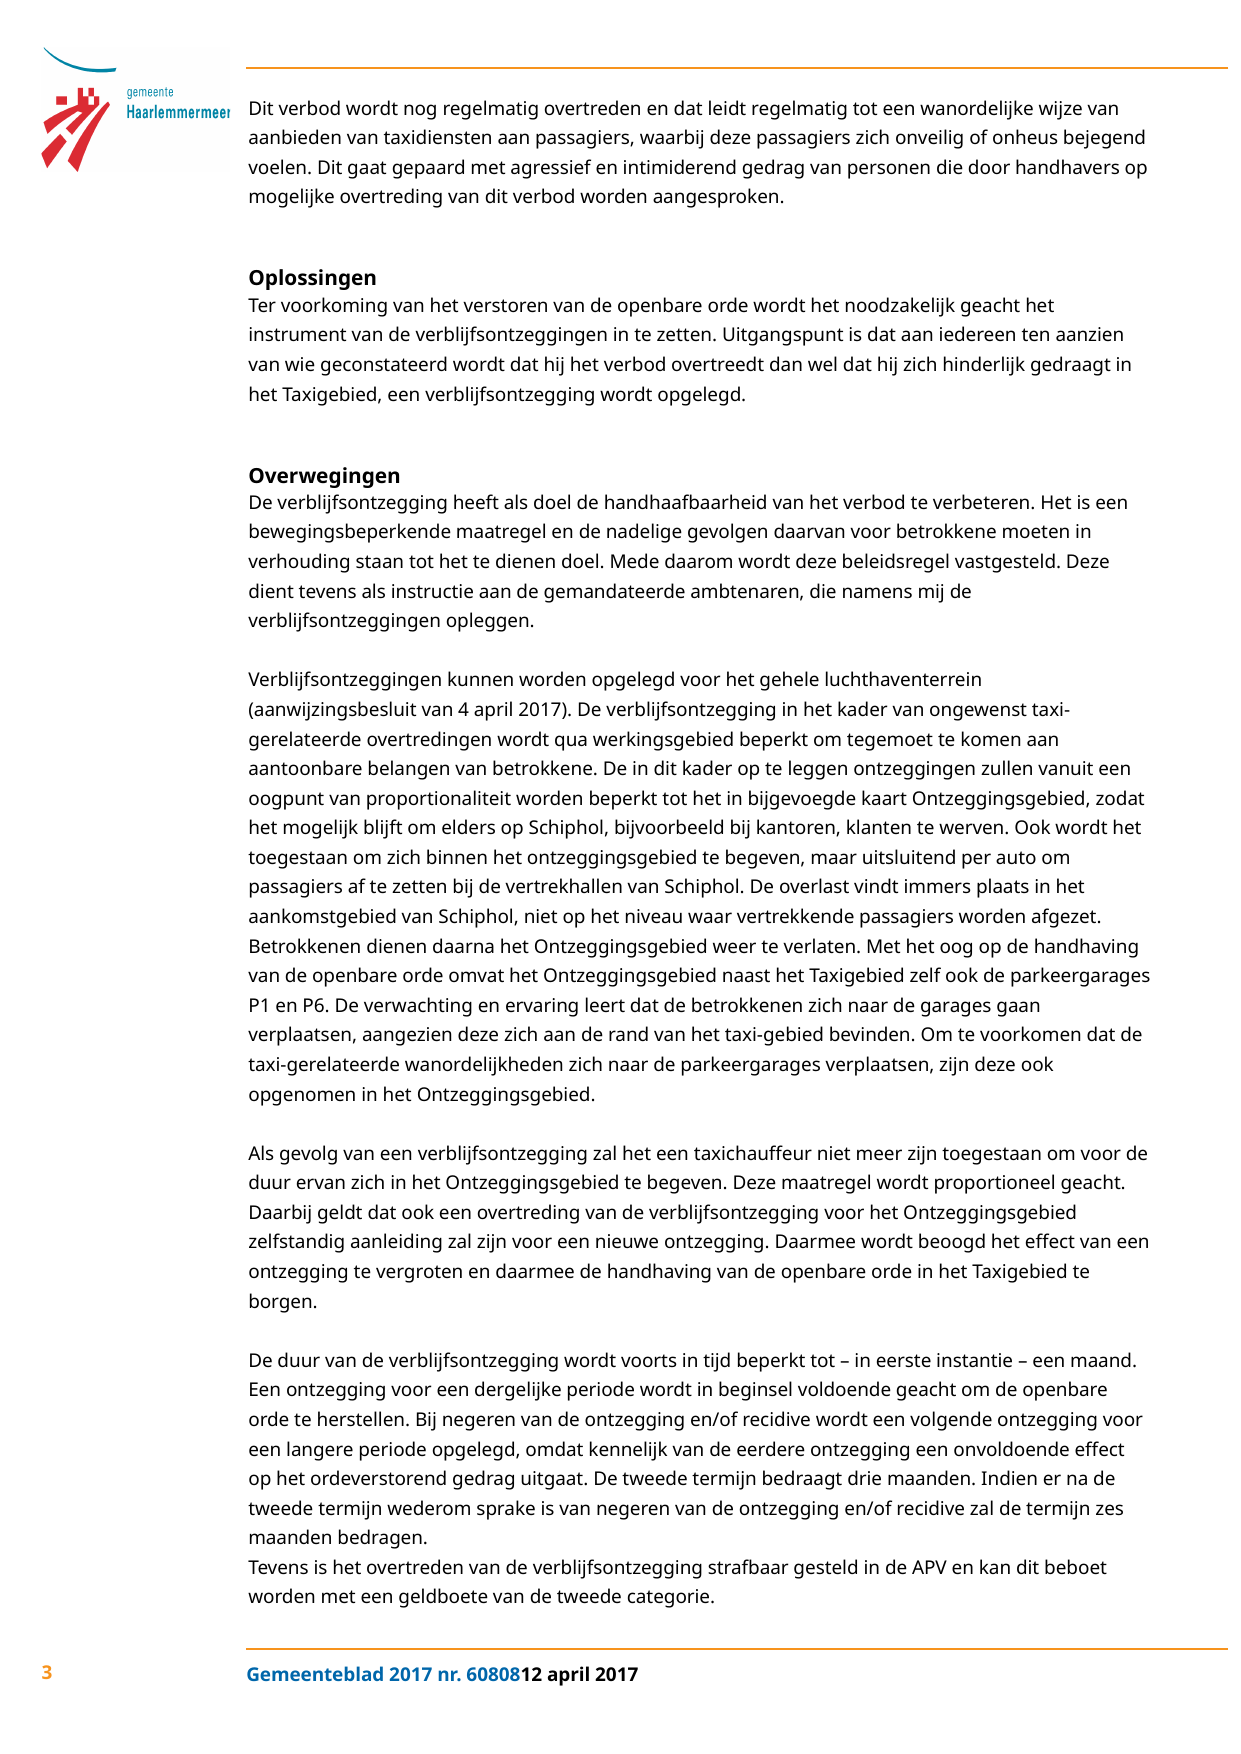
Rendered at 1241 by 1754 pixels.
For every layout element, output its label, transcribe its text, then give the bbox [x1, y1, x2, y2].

text Tevens is het overtreden van de verblijfsontzegging strafbaar gesteld in de APV en kan dit beboet worden met een geldboete van de tweede categorie. [248, 1554, 1152, 1609]
text Dit verbod wordt nog regelmatig overtreden en dat leidt regelmatig tot een wanordelijke wijze van aanbieden van taxidiensten aan passagiers, waarbij deze passagiers zich onveilig of onheus bejegend voelen. Dit gaat gepaard met agressief en intimiderend gedrag van personen die door handhavers op mogelijke overtreding van dit verbod worden aangesproken. [248, 95, 1152, 209]
text Overwegingen [248, 461, 1152, 489]
text Oplossingen [248, 263, 1152, 292]
text De duur van de verblijfsontzegging wordt voorts in tijd beperkt tot – in eerste instantie – een maand. Een ontzegging voor een dergelijke periode wordt in beginsel voldoende geacht om de openbare orde te herstellen. Bij negeren van de ontzegging en/of recidive wordt een volgende ontzegging voor een langere periode opgelegd, omdat kennelijk van de eerdere ontzegging een onvoldoende effect op het ordeverstorend gedrag uitgaat. De tweede termijn bedraagt drie maanden. Indien er na de tweede termijn wederom sprake is van negeren van de ontzegging en/of recidive zal de termijn zes maanden bedragen. [248, 1347, 1152, 1550]
text Als gevolg van een verblijfsontzegging zal het een taxichauffeur niet meer zijn toegestaan om voor de duur ervan zich in het Ontzeggingsgebied te begeven. Deze maatregel wordt proportioneel geacht. Daarbij geldt dat ook een overtreding van de verblijfsontzegging voor het Ontzeggingsgebied zelfstandig aanleiding zal zijn voor een nieuwe ontzegging. Daarmee wordt beoogd het effect van een ontzegging te vergroten en daarmee de handhaving van de openbare orde in het Taxigebied te borgen. [248, 1140, 1152, 1314]
text Ter voorkoming van het verstoren van de openbare orde wordt het noodzakelijk geacht het instrument van de verblijfsontzeggingen in te zetten. Uitgangspunt is dat aan iedereen ten aanzien van wie geconstateerd wordt dat hij het verbod overtreedt dan wel dat hij zich hinderlijk gedraagt in het Taxigebied, een verblijfsontzegging wordt opgelegd. [248, 292, 1152, 406]
text De verblijfsontzegging heeft als doel de handhaafbaarheid van het verbod te verbeteren. Het is een bewegingsbeperkende maatregel en de nadelige gevolgen daarvan voor betrokkene moeten in verhouding staan tot het te dienen doel. Mede daarom wordt deze beleidsregel vastgesteld. Deze dient tevens als instructie aan de gemandateerde ambtenaren, die namens mij de verblijfsontzeggingen opleggen. [248, 489, 1152, 633]
picture [41, 47, 231, 172]
text Verblijfsontzeggingen kunnen worden opgelegd voor het gehele luchthaventerrein (aanwijzingsbesluit van 4 april 2017). De verblijfsontzegging in het kader van ongewenst taxi- gerelateerde overtredingen wordt qua werkingsgebied beperkt om tegemoet te komen aan aantoonbare belangen van betrokkene. De in dit kader op te leggen ontzeggingen zullen vanuit een oogpunt van proportionaliteit worden beperkt tot het in bijgevoegde kaart Ontzeggingsgebied, zodat het mogelijk blijft om elders op Schiphol, bijvoorbeeld bij kantoren, klanten te werven. Ook wordt het toegestaan om zich binnen het ontzeggingsgebied te begeven, maar uitsluitend per auto om passagiers af te zetten bij de vertrekhallen van Schiphol. De overlast vindt immers plaats in het aankomstgebied van Schiphol, niet op het niveau waar vertrekkende passagiers worden afgezet. Betrokkenen dienen daarna het Ontzeggingsgebied weer te verlaten. Met het oog op de handhaving van de openbare orde omvat het Ontzeggingsgebied naast het Taxigebied zelf ook de parkeergarages P1 en P6. De verwachting en ervaring leert dat de betrokkenen zich naar de garages gaan verplaatsen, aangezien deze zich aan de rand van het taxi-gebied bevinden. Om te voorkomen dat de taxi-gerelateerde wanordelijkheden zich naar de parkeergarages verplaatsen, zijn deze ook opgenomen in het Ontzeggingsgebied. [248, 667, 1152, 1107]
